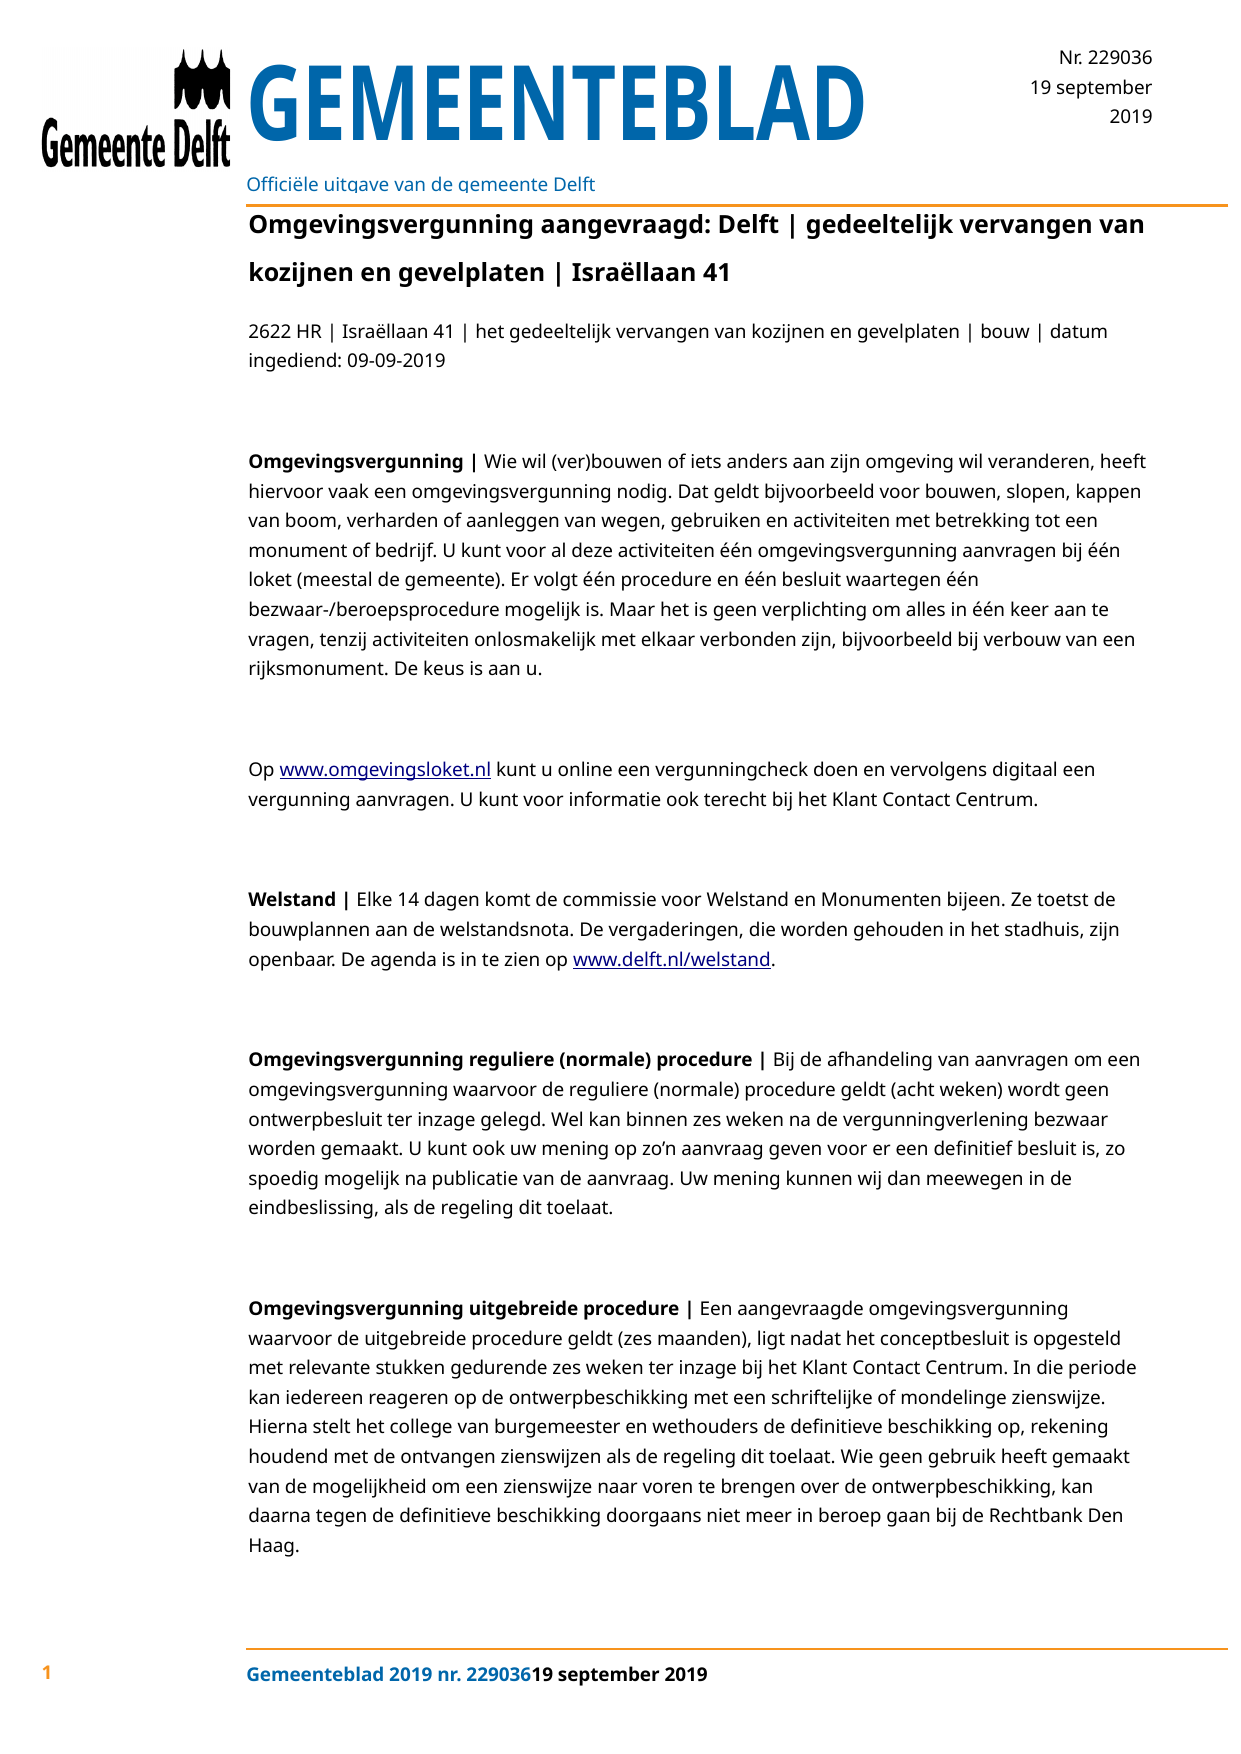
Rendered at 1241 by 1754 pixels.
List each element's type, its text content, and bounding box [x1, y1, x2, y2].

text Welstand | Elke 14 dagen komt de commissie voor Welstand en Monumenten bijeen. Ze toetst de bouwplannen aan de welstandsnota. De vergaderingen, die worden gehouden in het stadhuis, zijn openbaar. De agenda is in te zien op www.delft.nl/welstand. [248, 887, 1152, 972]
text Omgevingsvergunning | Wie wil (ver)bouwen of iets anders aan zijn omgeving wil veranderen, heeft hiervoor vaak een omgevingsvergunning nodig. Dat geldt bijvoorbeeld voor bouwen, slopen, kappen van boom, verharden of aanleggen van wegen, gebruiken en activiteiten met betrekking tot een monument of bedrijf. U kunt voor al deze activiteiten één omgevingsvergunning aanvragen bij één loket (meestal de gemeente). Er volgt één procedure en één besluit waartegen één bezwaar-/beroepsprocedure mogelijk is. Maar het is geen verplichting om alles in één keer aan te vragen, tenzij activiteiten onlosmakelijk met elkaar verbonden zijn, bijvoorbeeld bij verbouw van een rijksmonument. De keus is aan u. [248, 448, 1152, 681]
text Omgevingsvergunning aangevraagd: Delft | gedeeltelijk vervangen van kozijnen en gevelplaten | Israëllaan 41 [248, 207, 1152, 288]
text Omgevingsvergunning uitgebreide procedure | Een aangevraagde omgevingsvergunning waarvoor de uitgebreide procedure geldt (zes maanden), ligt nadat het conceptbesluit is opgesteld met relevante stukken gedurende zes weken ter inzage bij het Klant Contact Centrum. In die periode kan iedereen reageren op de ontwerpbeschikking met een schriftelijke of mondelinge zienswijze. Hierna stelt het college van burgemeester en wethouders de definitieve beschikking op, rekening houdend met de ontvangen zienswijzen als de regeling dit toelaat. Wie geen gebruik heeft gemaakt van de mogelijkheid om een zienswijze naar voren te brengen over de ontwerpbeschikking, kan daarna tegen de definitieve beschikking doorgaans niet meer in beroep gaan bij de Rechtbank Den Haag. [248, 1295, 1152, 1558]
text Omgevingsvergunning reguliere (normale) procedure | Bij de afhandeling van aanvragen om een omgevingsvergunning waarvoor de reguliere (normale) procedure geldt (acht weken) wordt geen ontwerpbesluit ter inzage gelegd. Wel kan binnen zes weken na de vergunningverlening bezwaar worden gemaakt. U kunt ook uw mening op zo’n aanvraag geven voor er een definitief besluit is, zo spoedig mogelijk na publicatie van de aanvraag. Uw mening kunnen wij dan meewegen in de eindbeslissing, als de regeling dit toelaat. [248, 1047, 1152, 1220]
picture [41, 47, 231, 172]
text Op www.omgevingsloket.nl kunt u online een vergunningcheck doen en vervolgens digitaal een vergunning aanvragen. U kunt voor informatie ook terecht bij het Klant Contact Centrum. [248, 756, 1152, 812]
text 2622 HR | Israëllaan 41 | het gedeeltelijk vervangen van kozijnen en gevelplaten | bouw | datum ingediend: 09-09-2019 [248, 318, 1152, 373]
